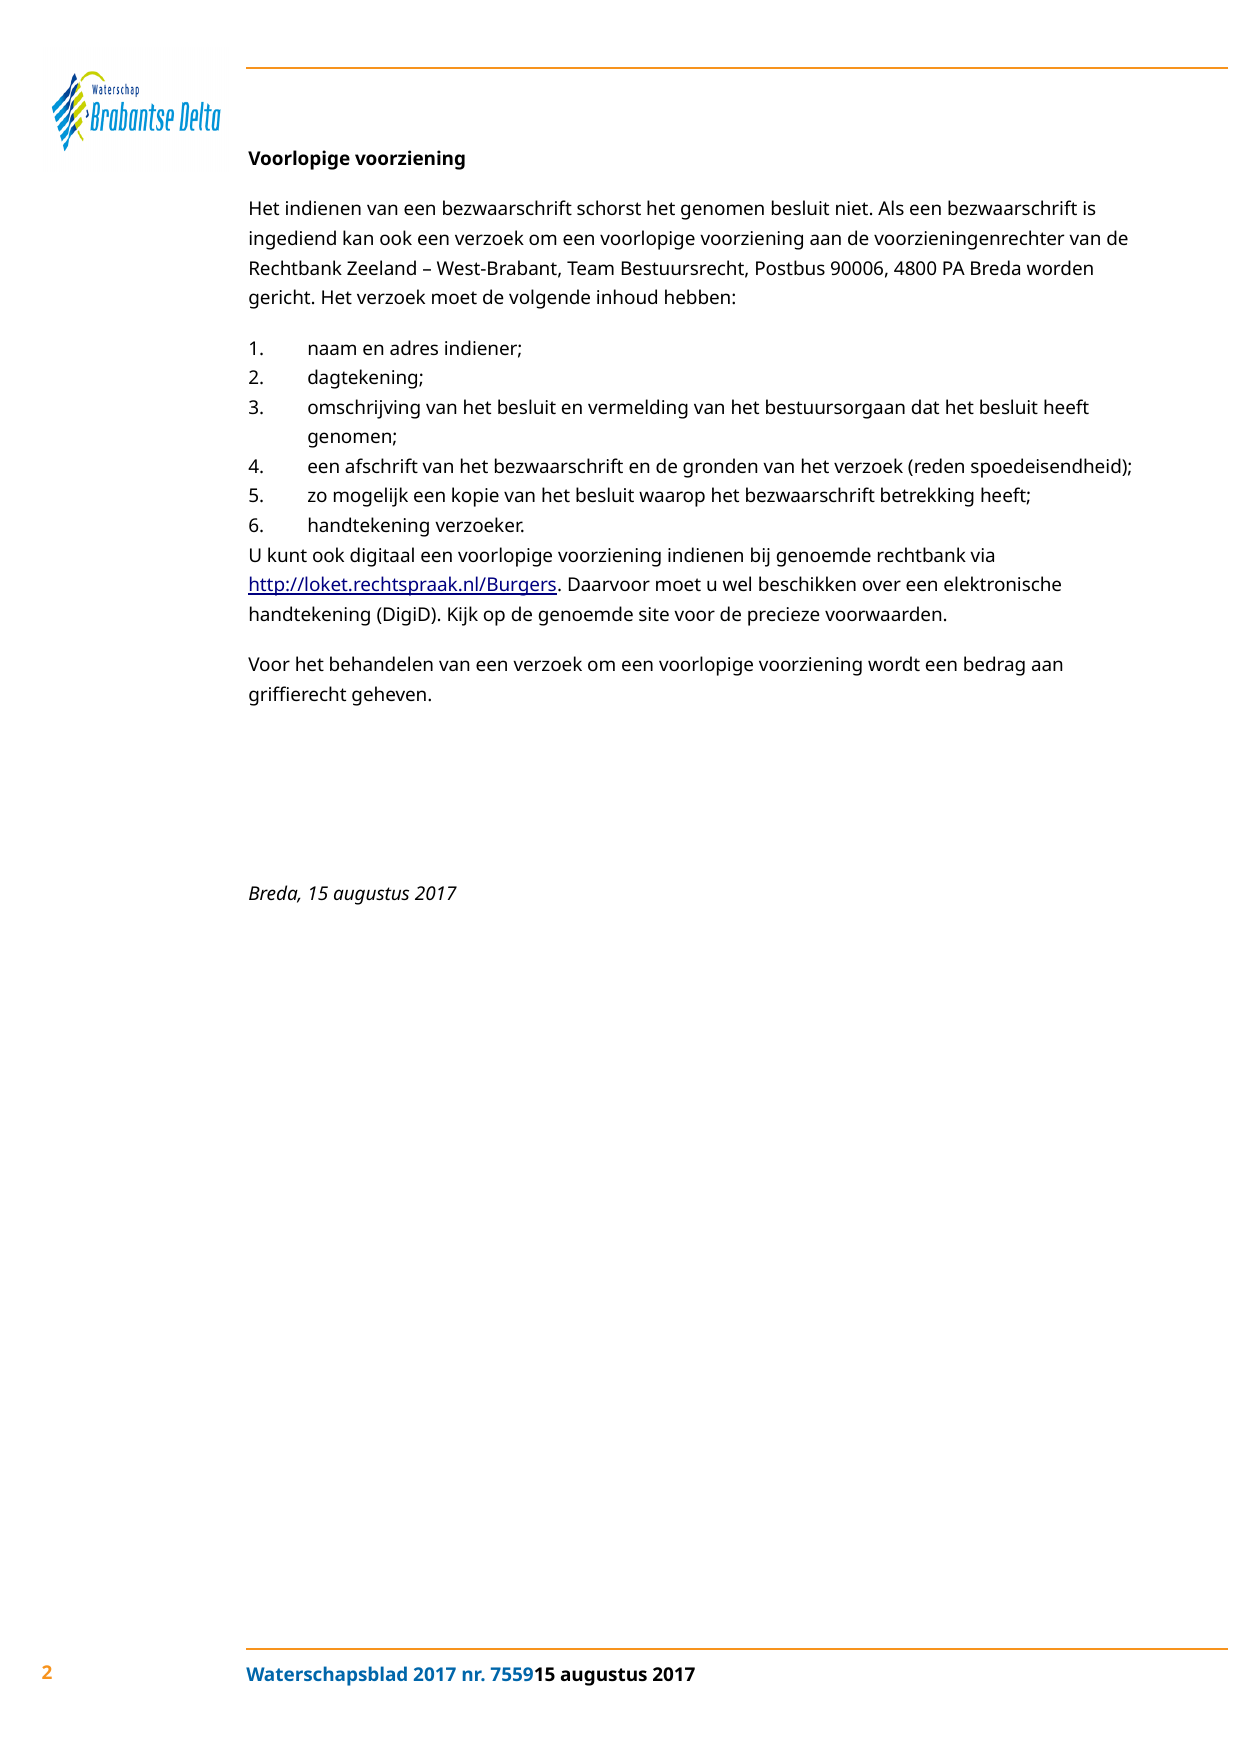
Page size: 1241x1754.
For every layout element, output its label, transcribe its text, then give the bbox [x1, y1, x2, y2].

list een afschrift van het bezwaarschrift en de gronden van het verzoek (reden spoedeisendheid); [248, 453, 1152, 479]
list handtekening verzoeker. [248, 512, 1152, 538]
list naam en adres indiener; [248, 335, 1152, 361]
picture [41, 47, 231, 172]
text Voor het behandelen van een verzoek om een voorlopige voorziening wordt een bedrag aan griffierecht geheven. [248, 651, 1152, 707]
list dagtekening; [248, 364, 1152, 390]
list zo mogelijk een kopie van het besluit waarop het bezwaarschrift betrekking heeft; [248, 483, 1152, 508]
text Breda, 15 augustus 2017 [248, 880, 1152, 906]
text Voorlopige voorziening [248, 145, 1152, 171]
text U kunt ook digitaal een voorlopige voorziening indienen bij genoemde rechtbank via http://loket.rechtspraak.nl/Burgers. Daarvoor moet u wel beschikken over een elektronische handtekening (DigiD). Kijk op de genoemde site voor de precieze voorwaarden. [248, 542, 1152, 627]
text Het indienen van een bezwaarschrift schorst het genomen besluit niet. Als een bezwaarschrift is ingediend kan ook een verzoek om een voorlopige voorziening aan de voorzieningenrechter van de Rechtbank Zeeland – West-Brabant, Team Bestuursrecht, Postbus 90006, 4800 PA Breda worden gericht. Het verzoek moet de volgende inhoud hebben: [248, 196, 1152, 310]
list omschrijving van het besluit en vermelding van het bestuursorgaan dat het besluit heeft genomen; [248, 394, 1152, 449]
